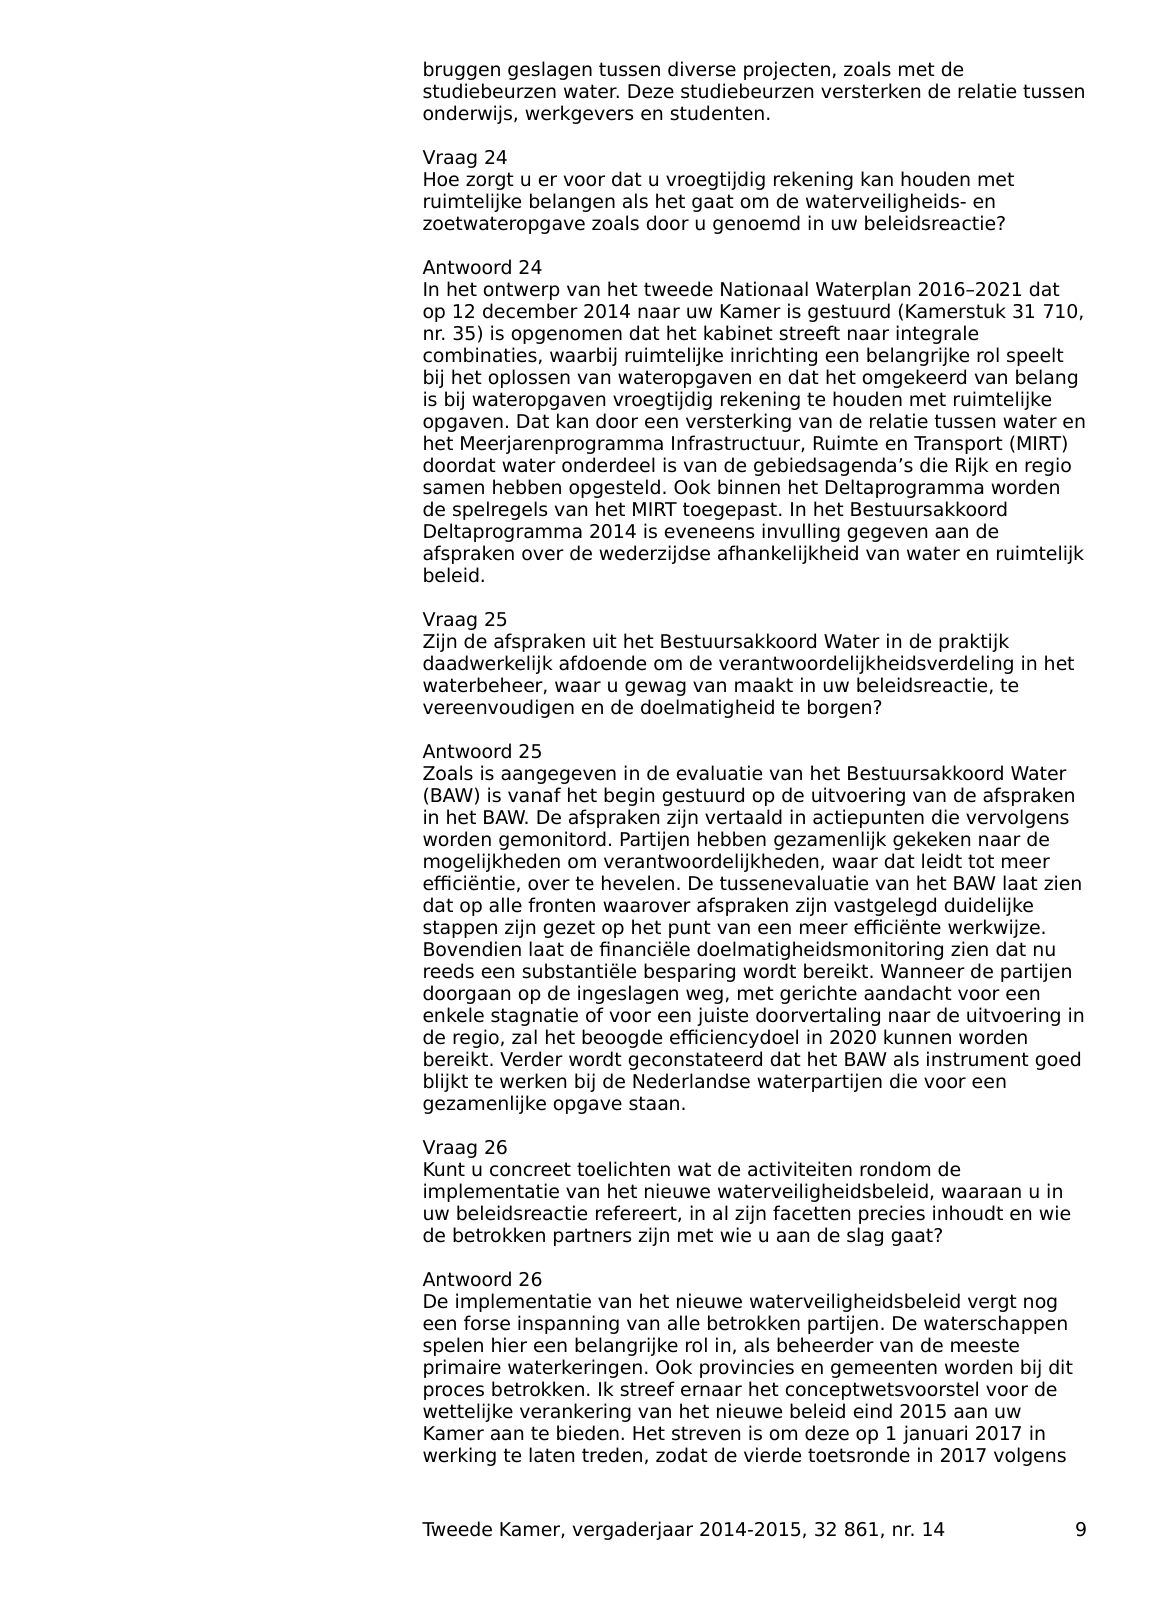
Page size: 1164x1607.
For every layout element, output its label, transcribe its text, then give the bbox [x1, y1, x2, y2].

text Vraag 25 [422, 609, 1087, 631]
text bruggen geslagen tussen diverse projecten, zoals met de studiebeurzen water. Deze studiebeurzen versterken de relatie tussen onderwijs, werkgevers en studenten. [422, 59, 1087, 125]
text Zijn de afspraken uit het Bestuursakkoord Water in de praktijk daadwerkelijk afdoende om de verantwoordelijkheidsverdeling in het waterbeheer, waar u gewag van maakt in uw beleidsreactie, te vereenvoudigen en de doelmatigheid te borgen? [422, 631, 1087, 719]
text In het ontwerp van het tweede Nationaal Waterplan 2016–2021 dat op 12 december 2014 naar uw Kamer is gestuurd (Kamerstuk 31 710, nr. 35) is opgenomen dat het kabinet streeft naar integrale combinaties, waarbij ruimtelijke inrichting een belangrijke rol speelt bij het oplossen van wateropgaven en dat het omgekeerd van belang is bij wateropgaven vroegtijdig rekening te houden met ruimtelijke opgaven. Dat kan door een versterking van de relatie tussen water en het Meerjarenprogramma Infrastructuur, Ruimte en Transport (MIRT) doordat water onderdeel is van de gebiedsagenda’s die Rijk en regio samen hebben opgesteld. Ook binnen het Deltaprogramma worden de spelregels van het MIRT toegepast. In het Bestuursakkoord Deltaprogramma 2014 is eveneens invulling gegeven aan de afspraken over de wederzijdse afhankelijkheid van water en ruimtelijk beleid. [422, 279, 1087, 587]
text Vraag 26 [422, 1137, 1087, 1159]
text Zoals is aangegeven in de evaluatie van het Bestuursakkoord Water (BAW) is vanaf het begin gestuurd op de uitvoering van de afspraken in het BAW. De afspraken zijn vertaald in actiepunten die vervolgens worden gemonitord. Partijen hebben gezamenlijk gekeken naar de mogelijkheden om verantwoordelijkheden, waar dat leidt tot meer efficiëntie, over te hevelen. De tussenevaluatie van het BAW laat zien dat op alle fronten waarover afspraken zijn vastgelegd duidelijke stappen zijn gezet op het punt van een meer efficiënte werkwijze. Bovendien laat de financiële doelmatigheidsmonitoring zien dat nu reeds een substantiële besparing wordt bereikt. Wanneer de partijen doorgaan op de ingeslagen weg, met gerichte aandacht voor een enkele stagnatie of voor een juiste doorvertaling naar de uitvoering in de regio, zal het beoogde efficiencydoel in 2020 kunnen worden bereikt. Verder wordt geconstateerd dat het BAW als instrument goed blijkt te werken bij de Nederlandse waterpartijen die voor een gezamenlijke opgave staan. [422, 763, 1087, 1115]
text Antwoord 24 [422, 257, 1087, 279]
text Hoe zorgt u er voor dat u vroegtijdig rekening kan houden met ruimtelijke belangen als het gaat om de waterveiligheids- en zoetwateropgave zoals door u genoemd in uw beleidsreactie? [422, 169, 1087, 235]
text Antwoord 26 [422, 1269, 1087, 1291]
text De implementatie van het nieuwe waterveiligheidsbeleid vergt nog een forse inspanning van alle betrokken partijen. De waterschappen spelen hier een belangrijke rol in, als beheerder van de meeste primaire waterkeringen. Ook provincies en gemeenten worden bij dit proces betrokken. Ik streef ernaar het conceptwetsvoorstel voor de wettelijke verankering van het nieuwe beleid eind 2015 aan uw Kamer aan te bieden. Het streven is om deze op 1 januari 2017 in werking te laten treden, zodat de vierde toetsronde in 2017 volgens [422, 1291, 1087, 1467]
text Antwoord 25 [422, 741, 1087, 763]
text Kunt u concreet toelichten wat de activiteiten rondom de implementatie van het nieuwe waterveiligheidsbeleid, waaraan u in uw beleidsreactie refereert, in al zijn facetten precies inhoudt en wie de betrokken partners zijn met wie u aan de slag gaat? [422, 1159, 1087, 1247]
text Vraag 24 [422, 147, 1087, 169]
